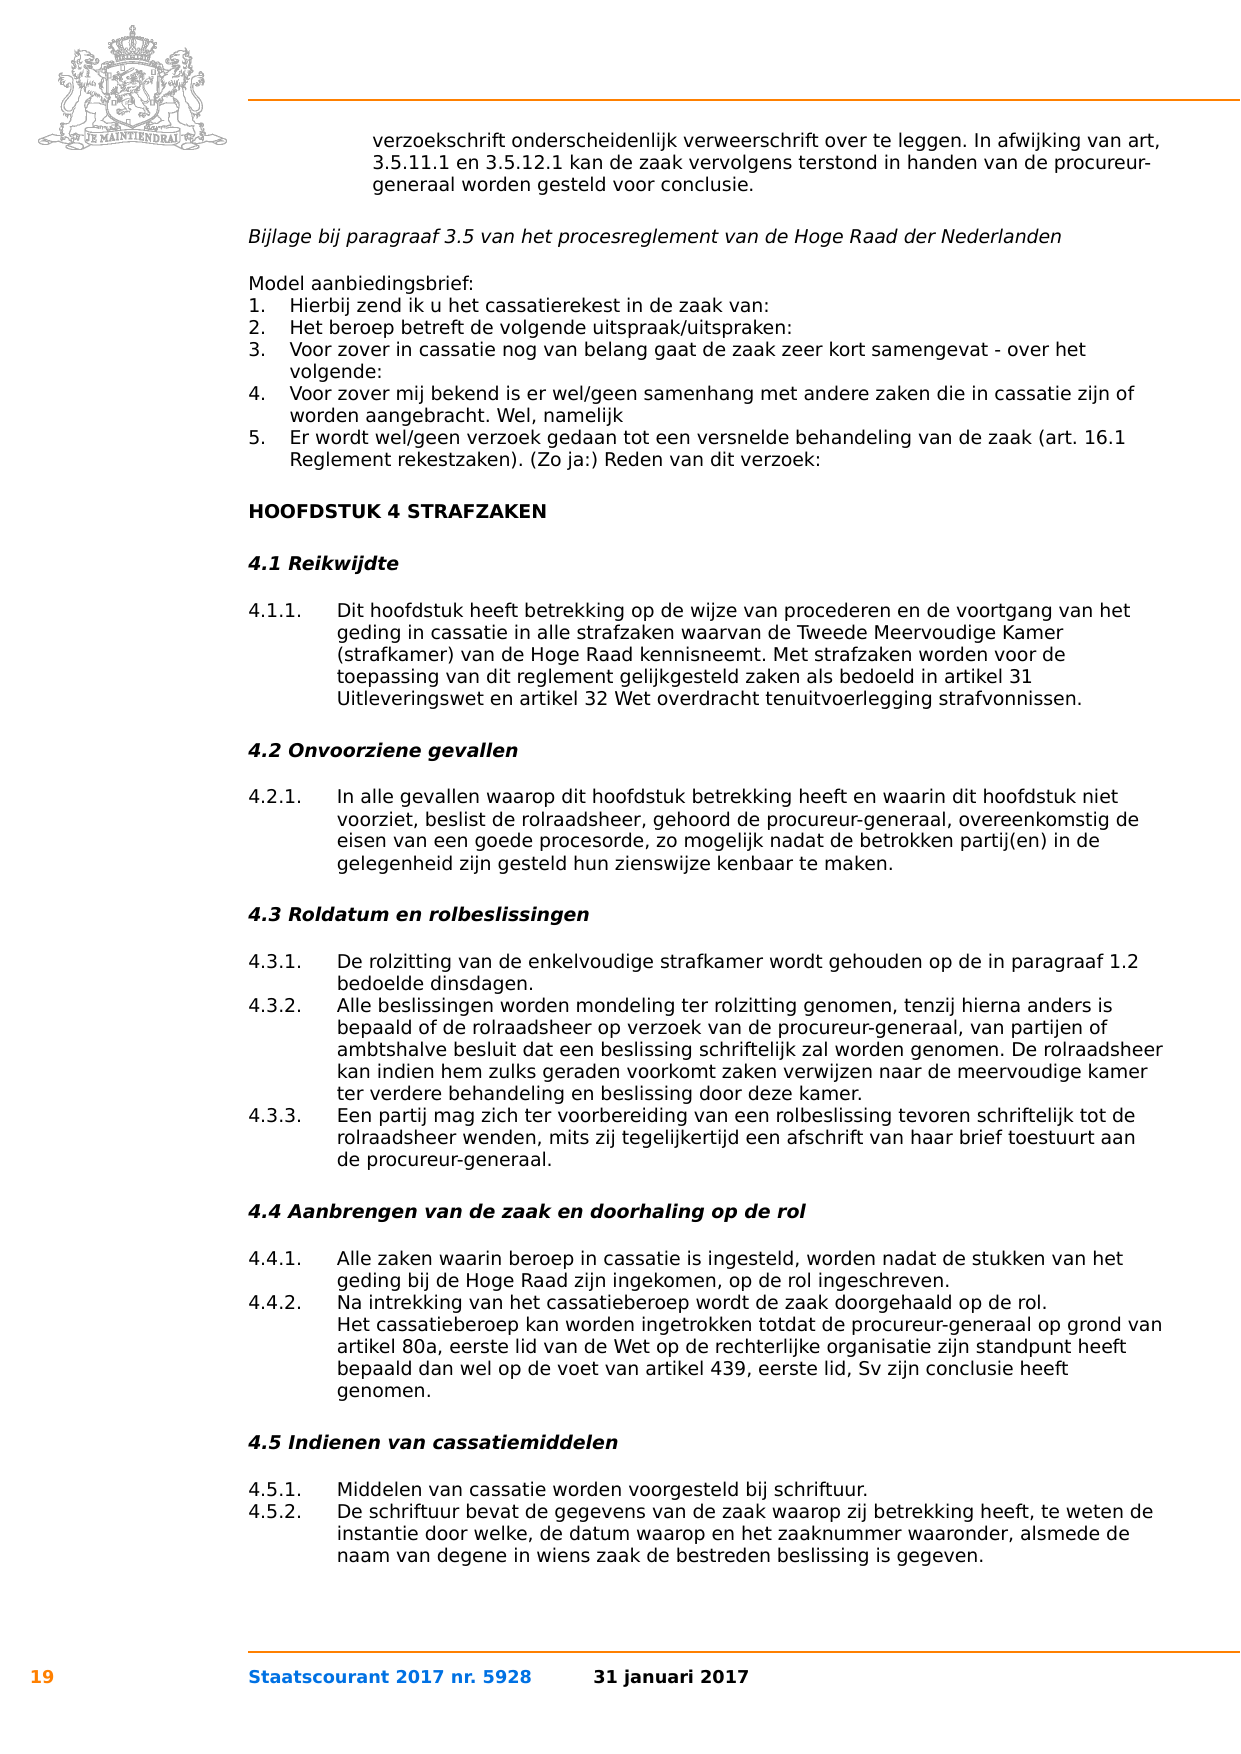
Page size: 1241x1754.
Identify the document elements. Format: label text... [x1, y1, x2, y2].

text 4. Voor zover mij bekend is er wel/geen samenhang met andere zaken die in cassatie zijn of worden aangebracht. Wel, namelijk [248, 383, 1163, 427]
text 4.3.1. De rolzitting van de enkelvoudige strafkamer wordt gehouden op de in paragraaf 1.2 bedoelde dinsdagen. [248, 951, 1163, 995]
text 2. Het beroep betreft de volgende uitspraak/uitspraken: [248, 317, 1163, 339]
text 4.3.2. Alle beslissingen worden mondeling ter rolzitting genomen, tenzij hierna anders is bepaald of de rolraadsheer op verzoek van de procureur-generaal, van partijen of ambtshalve besluit dat een beslissing schriftelijk zal worden genomen. De rolraadsheer kan indien hem zulks geraden voorkomt zaken verwijzen naar de meervoudige kamer ter verdere behandeling en beslissing door deze kamer. [248, 995, 1163, 1105]
subtitle HOOFDSTUK 4 STRAFZAKEN [248, 501, 1163, 523]
subtitle 4.3 Roldatum en rolbeslissingen [248, 904, 1163, 926]
subtitle 4.5 Indienen van cassatiemiddelen [248, 1432, 1163, 1454]
text verzoekschrift onderscheidenlijk verweerschrift over te leggen. In afwijking van art, 3.5.11.1 en 3.5.12.1 kan de zaak vervolgens terstond in handen van de procureur-generaal worden gesteld voor conclusie. [248, 130, 1163, 196]
text 4.3.3. Een partij mag zich ter voorbereiding van een rolbeslissing tevoren schriftelijk tot de rolraadsheer wenden, mits zij tegelijkertijd een afschrift van haar brief toestuurt aan de procureur-generaal. [248, 1105, 1163, 1171]
text 4.5.1. Middelen van cassatie worden voorgesteld bij schriftuur. [248, 1479, 1163, 1501]
text 3. Voor zover in cassatie nog van belang gaat de zaak zeer kort samengevat - over het volgende: [248, 339, 1163, 383]
text 4.2.1. In alle gevallen waarop dit hoofdstuk betrekking heeft en waarin dit hoofdstuk niet voorziet, beslist de rolraadsheer, gehoord de procureur-generaal, overeenkomstig de eisen van een goede procesorde, zo mogelijk nadat de betrokken partij(en) in de gelegenheid zijn gesteld hun zienswijze kenbaar te maken. [248, 786, 1163, 874]
text 1. Hierbij zend ik u het cassatierekest in de zaak van: [248, 295, 1163, 317]
text 4.4.2. Na intrekking van het cassatieberoep wordt de zaak doorgehaald op de rol. [248, 1292, 1163, 1314]
text 4.5.2. De schriftuur bevat de gegevens van de zaak waarop zij betrekking heeft, te weten de instantie door welke, de datum waarop en het zaaknummer waaronder, alsmede de naam van degene in wiens zaak de bestreden beslissing is gegeven. [248, 1501, 1163, 1567]
text 4.4.1. Alle zaken waarin beroep in cassatie is ingesteld, worden nadat de stukken van het geding bij de Hoge Raad zijn ingekomen, op de rol ingeschreven. [248, 1248, 1163, 1292]
subtitle 4.2 Onvoorziene gevallen [248, 739, 1163, 761]
text Het cassatieberoep kan worden ingetrokken totdat de procureur-generaal op grond van artikel 80a, eerste lid van de Wet op de rechterlijke organisatie zijn standpunt heeft bepaald dan wel op de voet van artikel 439, eerste lid, Sv zijn conclusie heeft genomen. [337, 1314, 1163, 1402]
text 5. Er wordt wel/geen verzoek gedaan tot een versnelde behandeling van de zaak (art. 16.1 Reglement rekestzaken). (Zo ja:) Reden van dit verzoek: [248, 427, 1163, 471]
subtitle 4.1 Reikwijdte [248, 553, 1163, 574]
subtitle 4.4 Aanbrengen van de zaak en doorhaling op de rol [248, 1201, 1163, 1223]
subtitle Bijlage bij paragraaf 3.5 van het procesreglement van de Hoge Raad der Nederlanden [248, 226, 1163, 248]
text Model aanbiedingsbrief: [248, 273, 1163, 295]
picture [38, 25, 227, 150]
text 4.1.1. Dit hoofdstuk heeft betrekking op de wijze van procederen en de voortgang van het geding in cassatie in alle strafzaken waarvan de Tweede Meervoudige Kamer (strafkamer) van de Hoge Raad kennisneemt. Met strafzaken worden voor de toepassing van dit reglement gelijkgesteld zaken als bedoeld in artikel 31 Uitleveringswet en artikel 32 Wet overdracht tenuitvoerlegging strafvonnissen. [248, 599, 1163, 709]
